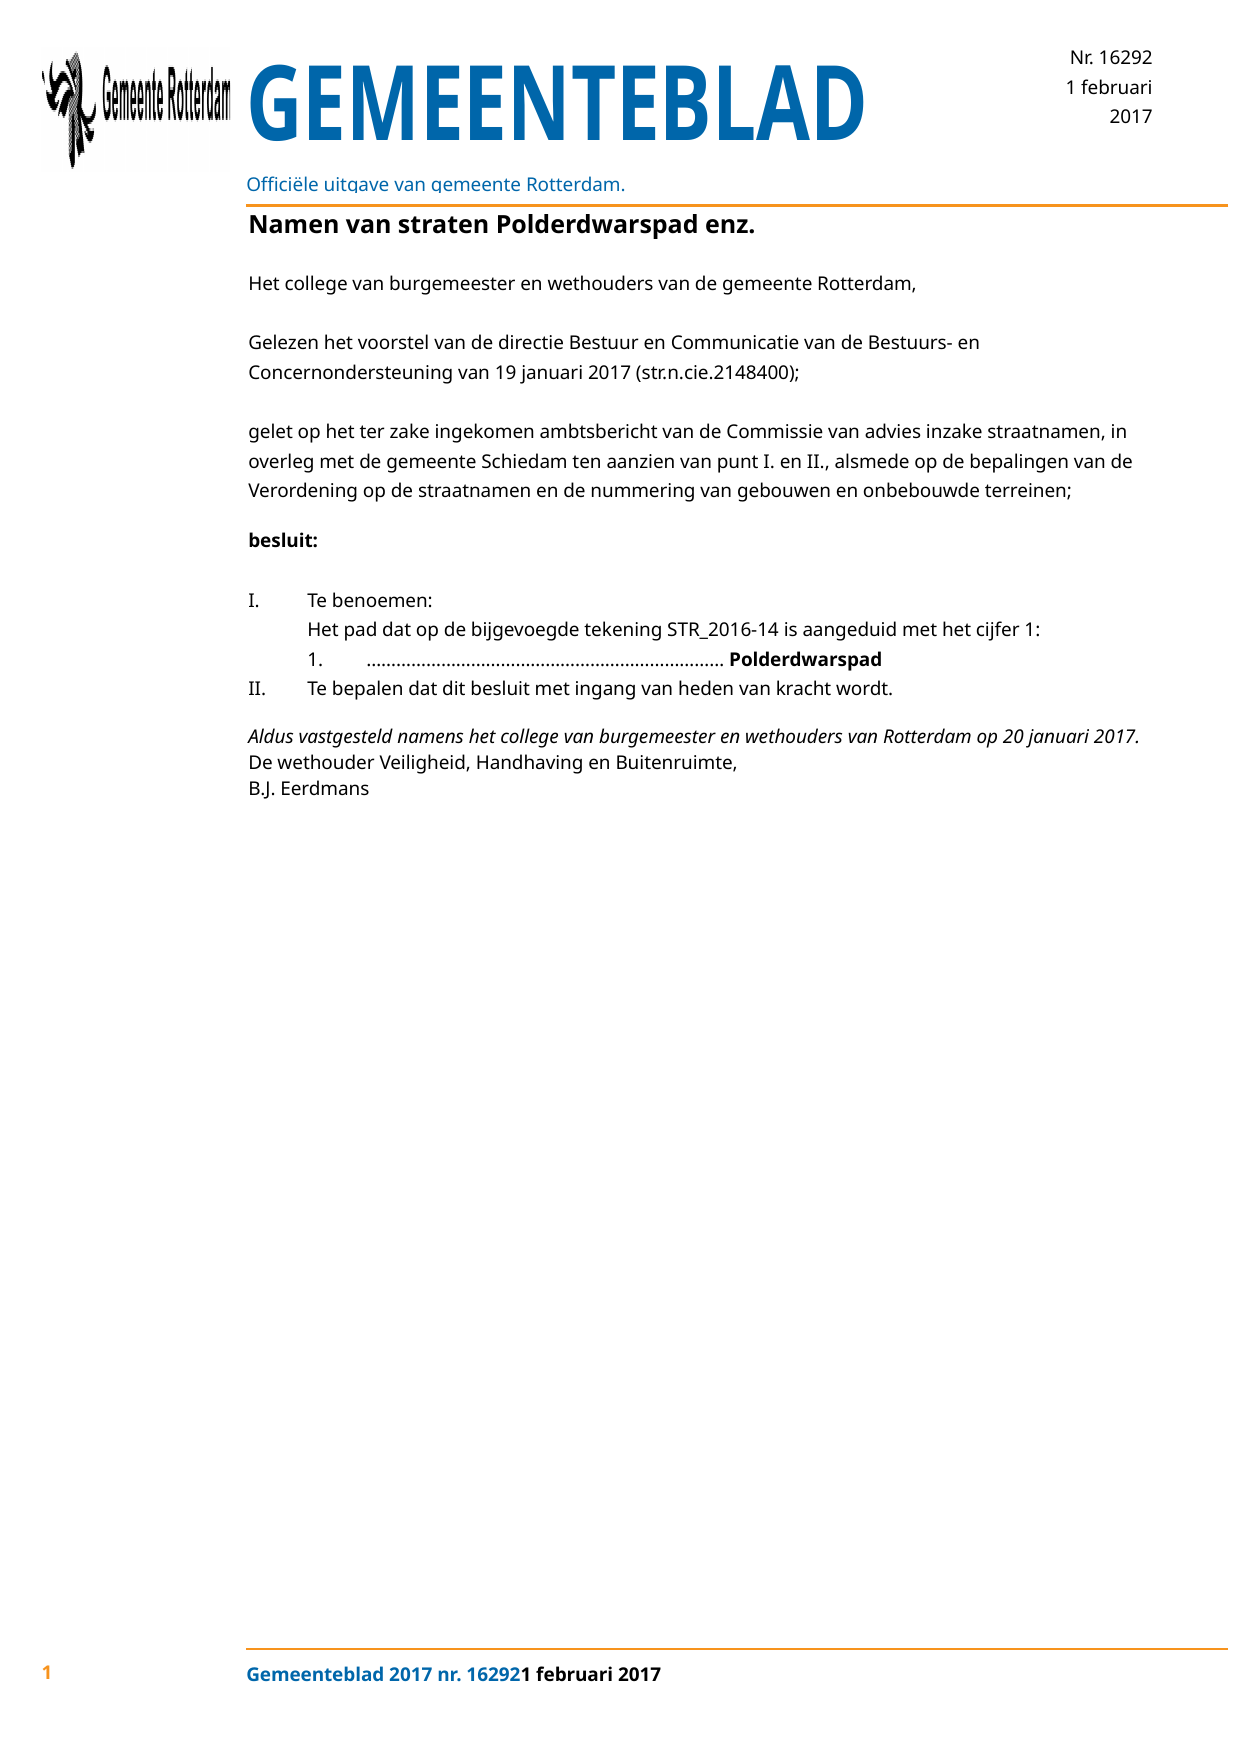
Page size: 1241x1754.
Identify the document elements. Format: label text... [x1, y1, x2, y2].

text Het college van burgemeester en wethouders van de gemeente Rotterdam, [248, 270, 1152, 296]
list Te benoemen: [248, 587, 1152, 613]
text gelet op het ter zake ingekomen ambtsbericht van de Commissie van advies inzake straatnamen, in overleg met de gemeente Schiedam ten aanzien van punt I. en II., alsmede op de bepalingen van de Verordening op de straatnamen en de nummering van gebouwen en onbebouwde terreinen; [248, 418, 1152, 503]
list Het pad dat op de bijgevoegde tekening STR_2016-14 is aangeduid met het cijfer 1: [248, 616, 1152, 642]
text Namen van straten Polderdwarspad enz. [248, 207, 1152, 241]
list ……………………………………………………………… Polderdwarspad [307, 646, 1152, 672]
text B.J. Eerdmans [248, 775, 1152, 801]
text De wethouder Veiligheid, Handhaving en Buitenruimte, [248, 749, 1152, 775]
text besluit: [248, 528, 1152, 553]
picture [41, 47, 231, 172]
list Te bepalen dat dit besluit met ingang van heden van kracht wordt. [248, 676, 1152, 701]
text Gelezen het voorstel van de directie Bestuur en Communicatie van de Bestuurs- en Concernondersteuning van 19 januari 2017 (str.n.cie.2148400); [248, 329, 1152, 385]
text Aldus vastgesteld namens het college van burgemeester en wethouders van Rotterdam op 20 januari 2017. [248, 723, 1152, 749]
